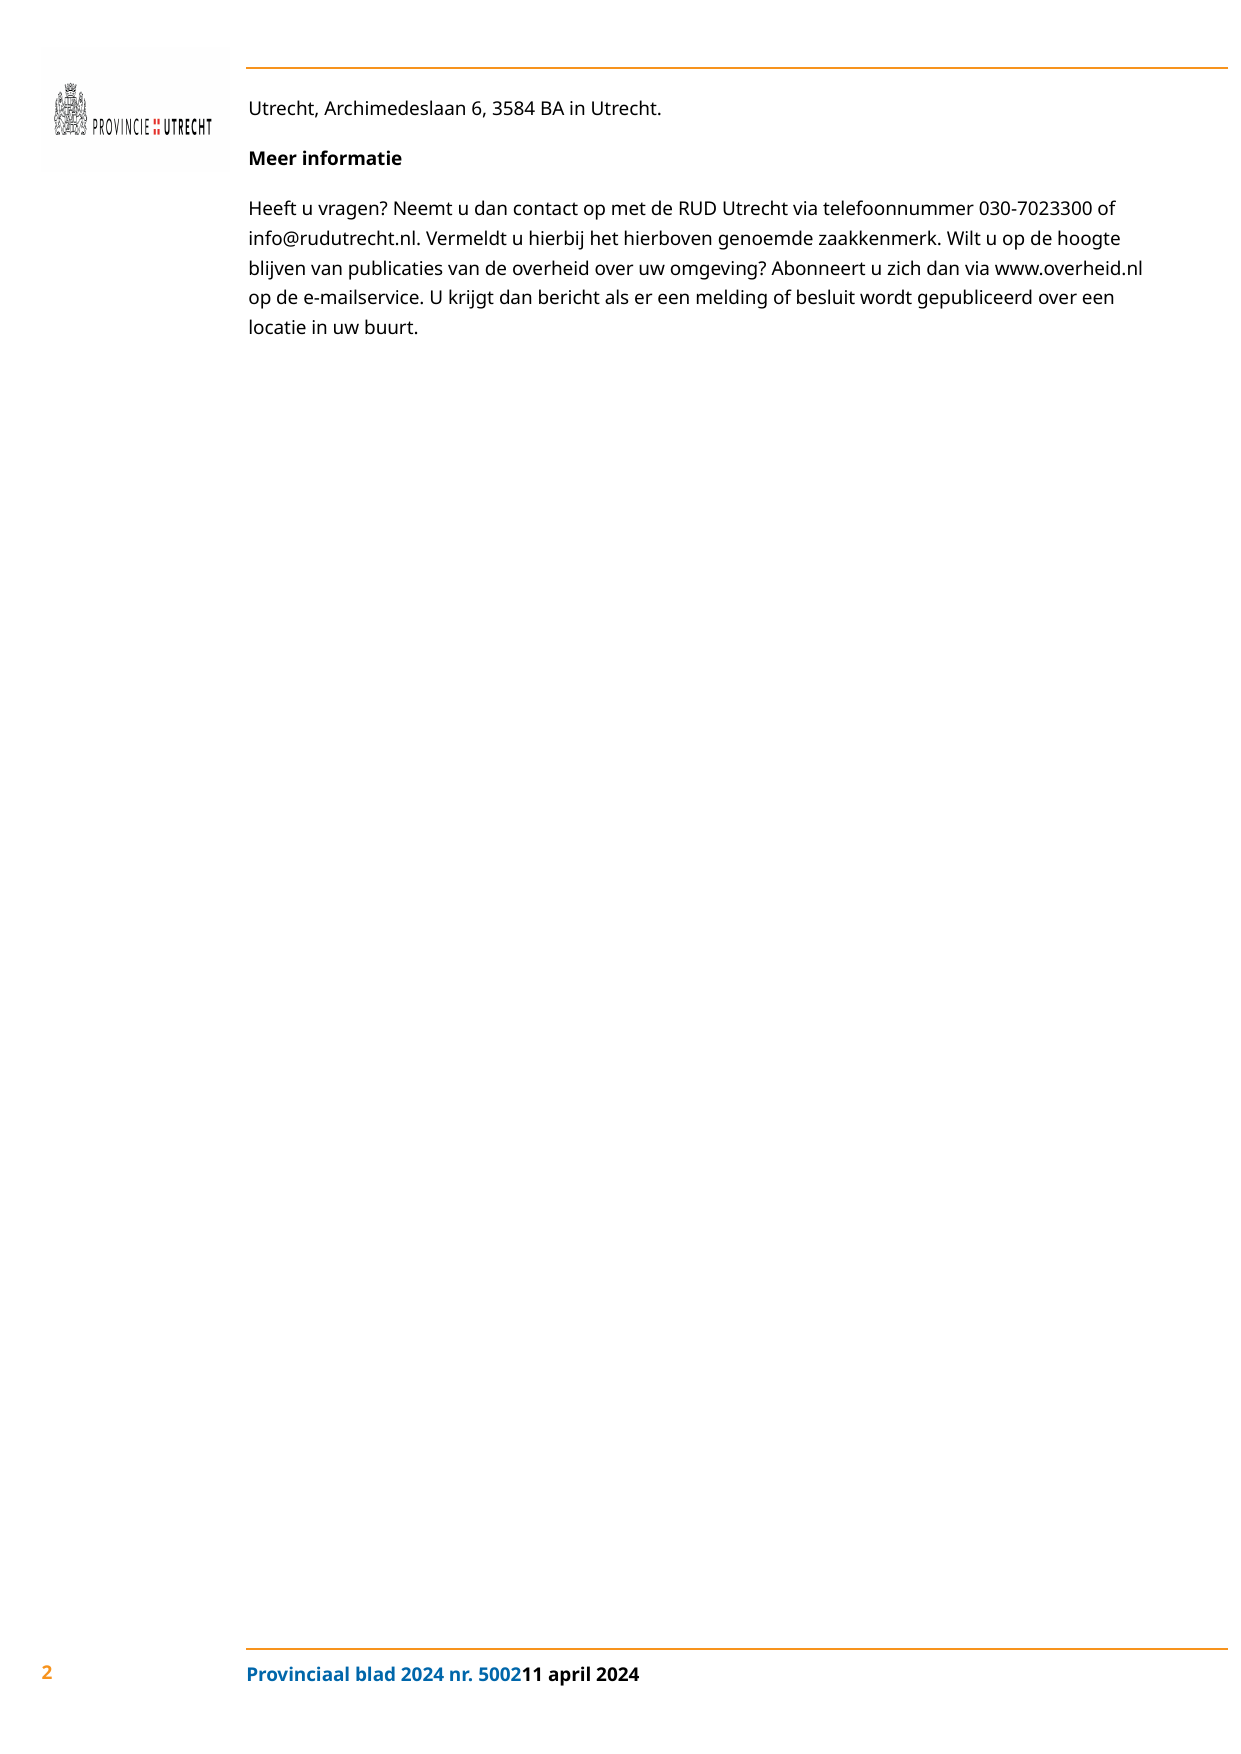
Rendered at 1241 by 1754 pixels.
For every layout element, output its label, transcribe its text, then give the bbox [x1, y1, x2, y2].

text Utrecht, Archimedeslaan 6, 3584 BA in Utrecht. [248, 95, 1152, 121]
text Meer informatie [248, 145, 1152, 171]
text Heeft u vragen? Neemt u dan contact op met de RUD Utrecht via telefoonnummer 030-7023300 of info@rudutrecht.nl. Vermeldt u hierbij het hierboven genoemde zaakkenmerk. Wilt u op de hoogte blijven van publicaties van de overheid over uw omgeving? Abonneert u zich dan via www.overheid.nl op de e-mailservice. U krijgt dan bericht als er een melding of besluit wordt gepubliceerd over een locatie in uw buurt. [248, 196, 1152, 340]
picture [41, 47, 231, 172]
